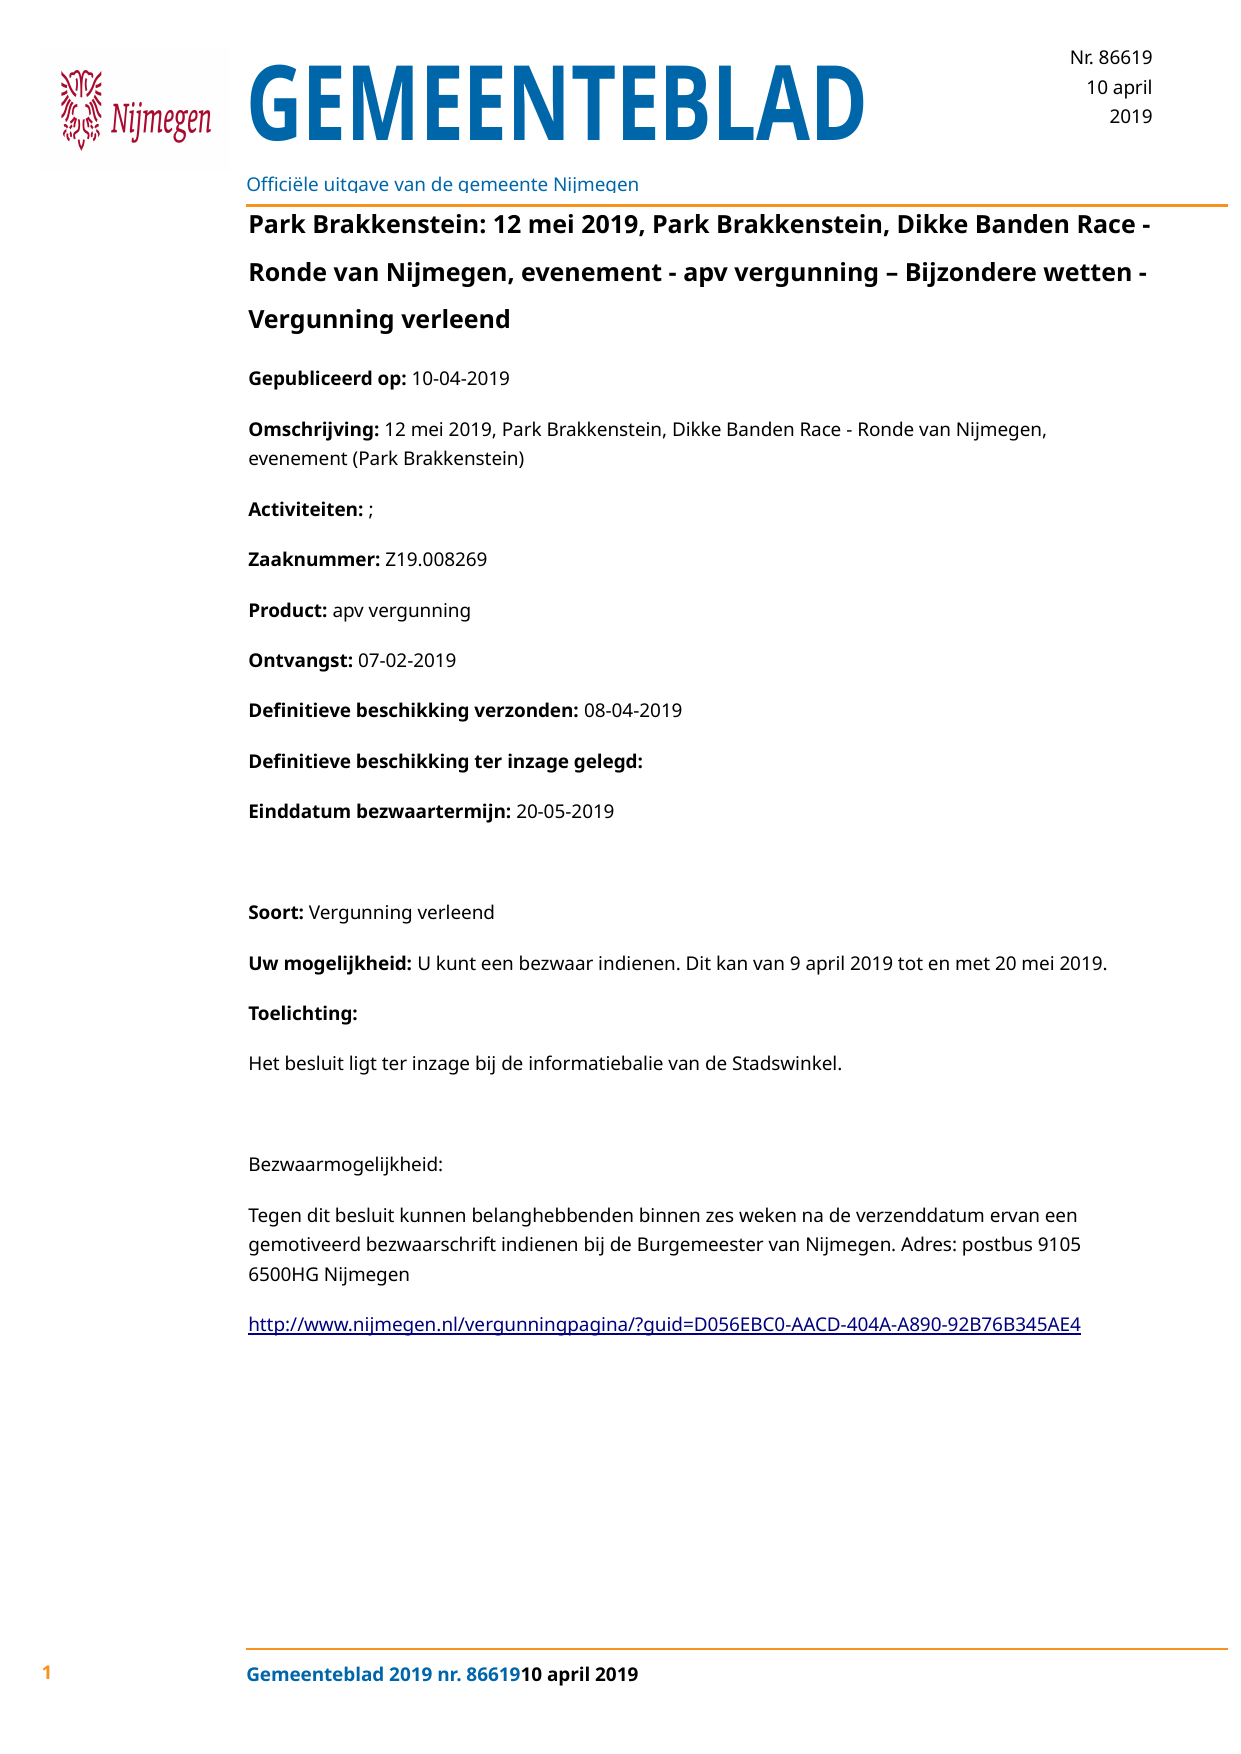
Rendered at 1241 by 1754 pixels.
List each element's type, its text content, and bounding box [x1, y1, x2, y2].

picture [41, 47, 231, 172]
text http://www.nijmegen.nl/vergunningpagina/?guid=D056EBC0-AACD-404A-A890-92B76B345AE4 [248, 1311, 1152, 1337]
text Definitieve beschikking verzonden: 08-04-2019 [248, 698, 1152, 723]
text Omschrijving: 12 mei 2019, Park Brakkenstein, Dikke Banden Race - Ronde van Nijmegen, evenement (Park Brakkenstein) [248, 416, 1152, 471]
text Bezwaarmogelijkheid: [248, 1151, 1152, 1177]
text Het besluit ligt ter inzage bij de informatiebalie van de Stadswinkel. [248, 1051, 1152, 1076]
text Tegen dit besluit kunnen belanghebbenden binnen zes weken na de verzenddatum ervan een gemotiveerd bezwaarschrift indienen bij de Burgemeester van Nijmegen. Adres: postbus 9105 6500HG Nijmegen [248, 1202, 1152, 1287]
text Toelichting: [248, 1000, 1152, 1026]
text Soort: Vergunning verleend [248, 899, 1152, 925]
text Einddatum bezwaartermijn: 20-05-2019 [248, 798, 1152, 824]
text Park Brakkenstein: 12 mei 2019, Park Brakkenstein, Dikke Banden Race - Ronde van Nijmegen, evenement - apv vergunning – Bijzondere wetten - Vergunning verleend [248, 207, 1152, 336]
text Uw mogelijkheid: U kunt een bezwaar indienen. Dit kan van 9 april 2019 tot en met 20 mei 2019. [248, 950, 1152, 975]
text Gepubliceerd op: 10-04-2019 [248, 366, 1152, 391]
text Ontvangst: 07-02-2019 [248, 647, 1152, 673]
text Activiteiten: ; [248, 496, 1152, 522]
text Zaaknummer: Z19.008269 [248, 546, 1152, 572]
text Product: apv vergunning [248, 597, 1152, 622]
text Definitieve beschikking ter inzage gelegd: [248, 748, 1152, 774]
